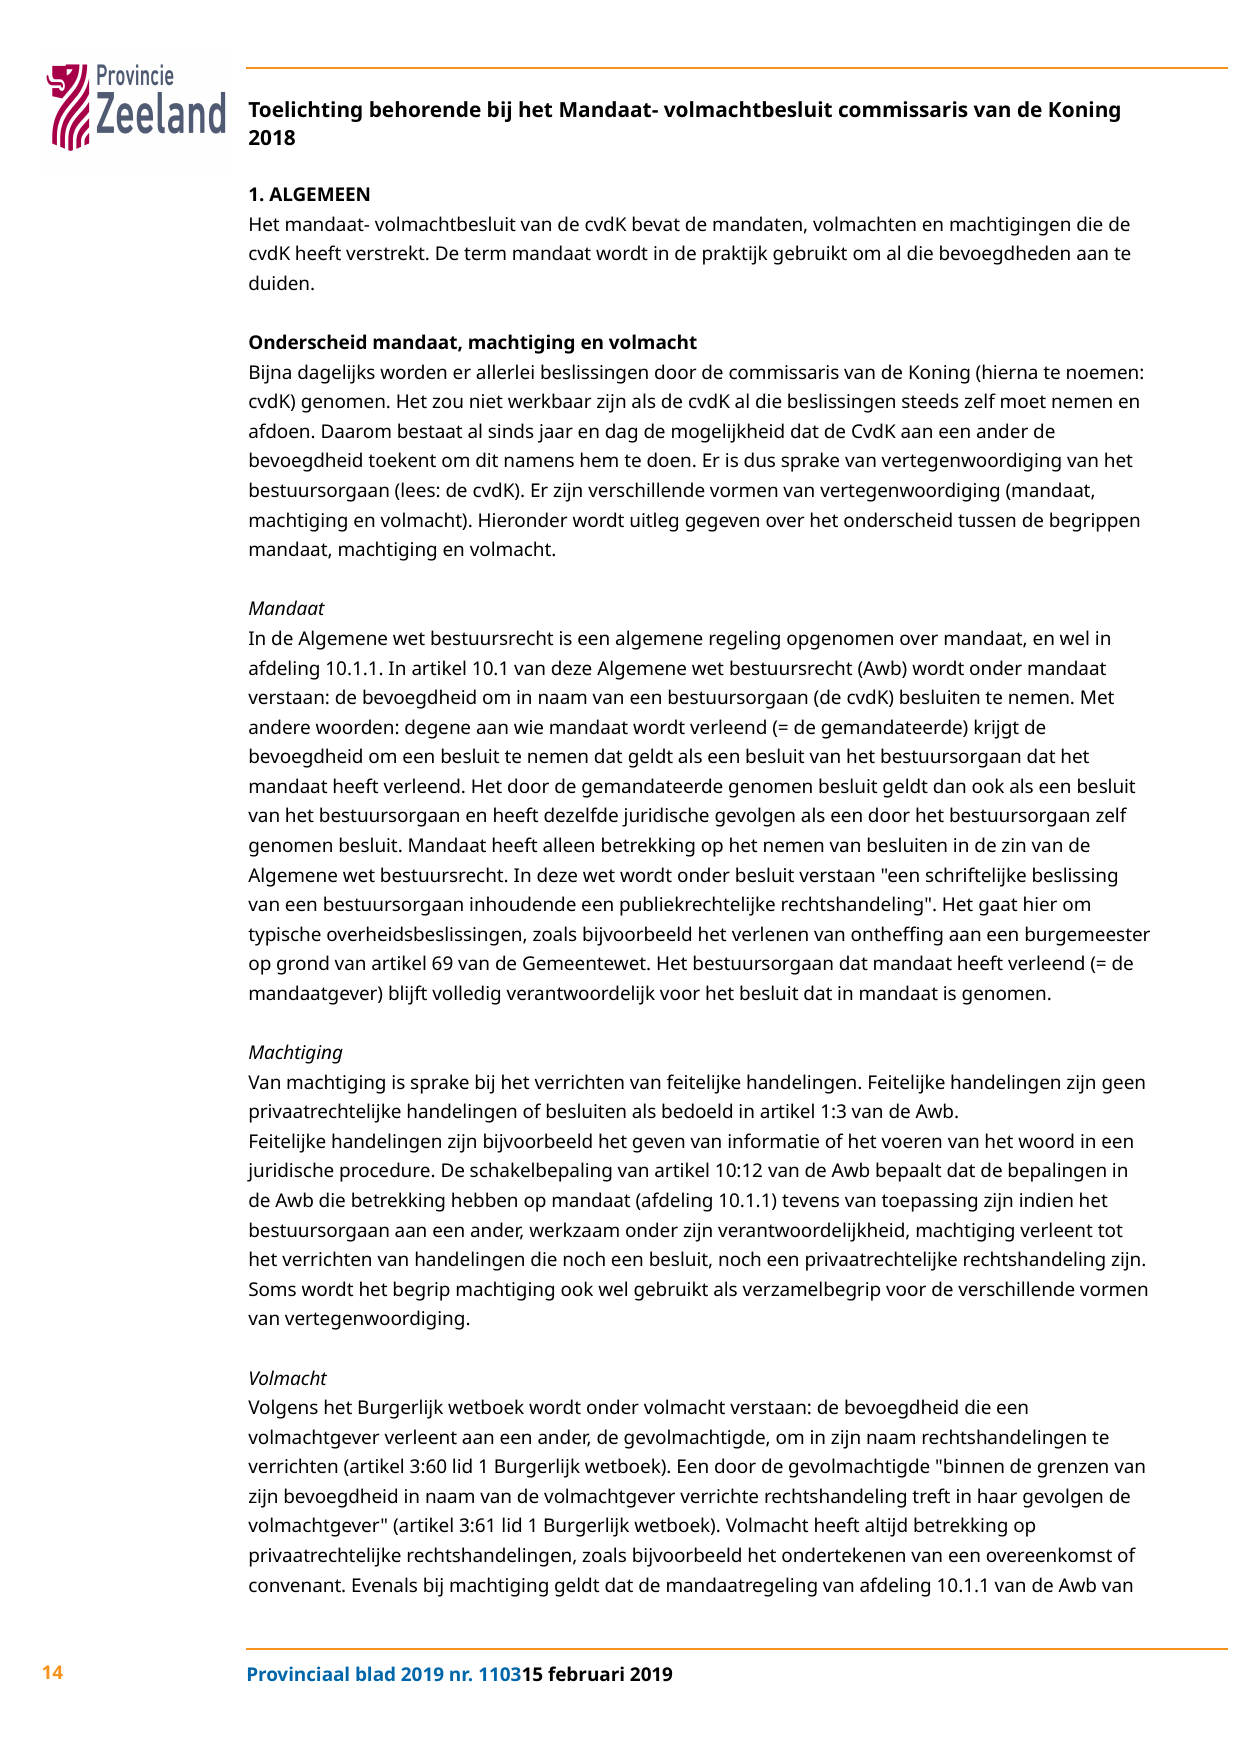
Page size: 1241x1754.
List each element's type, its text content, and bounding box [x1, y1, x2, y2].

text Onderscheid mandaat, machtiging en volmacht [248, 329, 1152, 355]
text Volmacht [248, 1365, 1152, 1390]
text 1. ALGEMEEN [248, 181, 1152, 207]
picture [41, 47, 231, 172]
text Bijna dagelijks worden er allerlei beslissingen door de commissaris van de Koning (hierna te noemen: cvdK) genomen. Het zou niet werkbaar zijn als de cvdK al die beslissingen steeds zelf moet nemen en afdoen. Daarom bestaat al sinds jaar en dag de mogelijkheid dat de CvdK aan een ander de bevoegdheid toekent om dit namens hem te doen. Er is dus sprake van vertegenwoordiging van het bestuursorgaan (lees: de cvdK). Er zijn verschillende vormen van vertegenwoordiging (mandaat, machtiging en volmacht). Hieronder wordt uitleg gegeven over het onderscheid tussen de begrippen mandaat, machtiging en volmacht. [248, 359, 1152, 562]
text In de Algemene wet bestuursrecht is een algemene regeling opgenomen over mandaat, en wel in afdeling 10.1.1. In artikel 10.1 van deze Algemene wet bestuursrecht (Awb) wordt onder mandaat verstaan: de bevoegdheid om in naam van een bestuursorgaan (de cvdK) besluiten te nemen. Met andere woorden: degene aan wie mandaat wordt verleend (= de gemandateerde) krijgt de bevoegdheid om een besluit te nemen dat geldt als een besluit van het bestuursorgaan dat het mandaat heeft verleend. Het door de gemandateerde genomen besluit geldt dan ook als een besluit van het bestuursorgaan en heeft dezelfde juridische gevolgen als een door het bestuursorgaan zelf genomen besluit. Mandaat heeft alleen betrekking op het nemen van besluiten in de zin van de Algemene wet bestuursrecht. In deze wet wordt onder besluit verstaan "een schriftelijke beslissing van een bestuursorgaan inhoudende een publiekrechtelijke rechtshandeling". Het gaat hier om typische overheidsbeslissingen, zoals bijvoorbeeld het verlenen van ontheffing aan een burgemeester op grond van artikel 69 van de Gemeentewet. Het bestuursorgaan dat mandaat heeft verleend (= de mandaatgever) blijft volledig verantwoordelijk voor het besluit dat in mandaat is genomen. [248, 625, 1152, 1006]
text Toelichting behorende bij het Mandaat- volmachtbesluit commissaris van de Koning 2018 [248, 95, 1152, 152]
text Mandaat [248, 596, 1152, 621]
text Feitelijke handelingen zijn bijvoorbeeld het geven van informatie of het voeren van het woord in een juridische procedure. De schakelbepaling van artikel 10:12 van de Awb bepaalt dat de bepalingen in de Awb die betrekking hebben op mandaat (afdeling 10.1.1) tevens van toepassing zijn indien het bestuursorgaan aan een ander, werkzaam onder zijn verantwoordelijkheid, machtiging verleent tot het verrichten van handelingen die noch een besluit, noch een privaatrechtelijke rechtshandeling zijn. Soms wordt het begrip machtiging ook wel gebruikt als verzamelbegrip voor de verschillende vormen van vertegenwoordiging. [248, 1128, 1152, 1331]
text Machtiging [248, 1039, 1152, 1065]
text Van machtiging is sprake bij het verrichten van feitelijke handelingen. Feitelijke handelingen zijn geen privaatrechtelijke handelingen of besluiten als bedoeld in artikel 1:3 van de Awb. [248, 1069, 1152, 1124]
text Het mandaat- volmachtbesluit van de cvdK bevat de mandaten, volmachten en machtigingen die de cvdK heeft verstrekt. De term mandaat wordt in de praktijk gebruikt om al die bevoegdheden aan te duiden. [248, 211, 1152, 296]
text Volgens het Burgerlijk wetboek wordt onder volmacht verstaan: de bevoegdheid die een volmachtgever verleent aan een ander, de gevolmachtigde, om in zijn naam rechtshandelingen te verrichten (artikel 3:60 lid 1 Burgerlijk wetboek). Een door de gevolmachtigde "binnen de grenzen van zijn bevoegdheid in naam van de volmachtgever verrichte rechtshandeling treft in haar gevolgen de volmachtgever" (artikel 3:61 lid 1 Burgerlijk wetboek). Volmacht heeft altijd betrekking op privaatrechtelijke rechtshandelingen, zoals bijvoorbeeld het ondertekenen van een overeenkomst of convenant. Evenals bij machtiging geldt dat de mandaatregeling van afdeling 10.1.1 van de Awb van [248, 1394, 1152, 1597]
